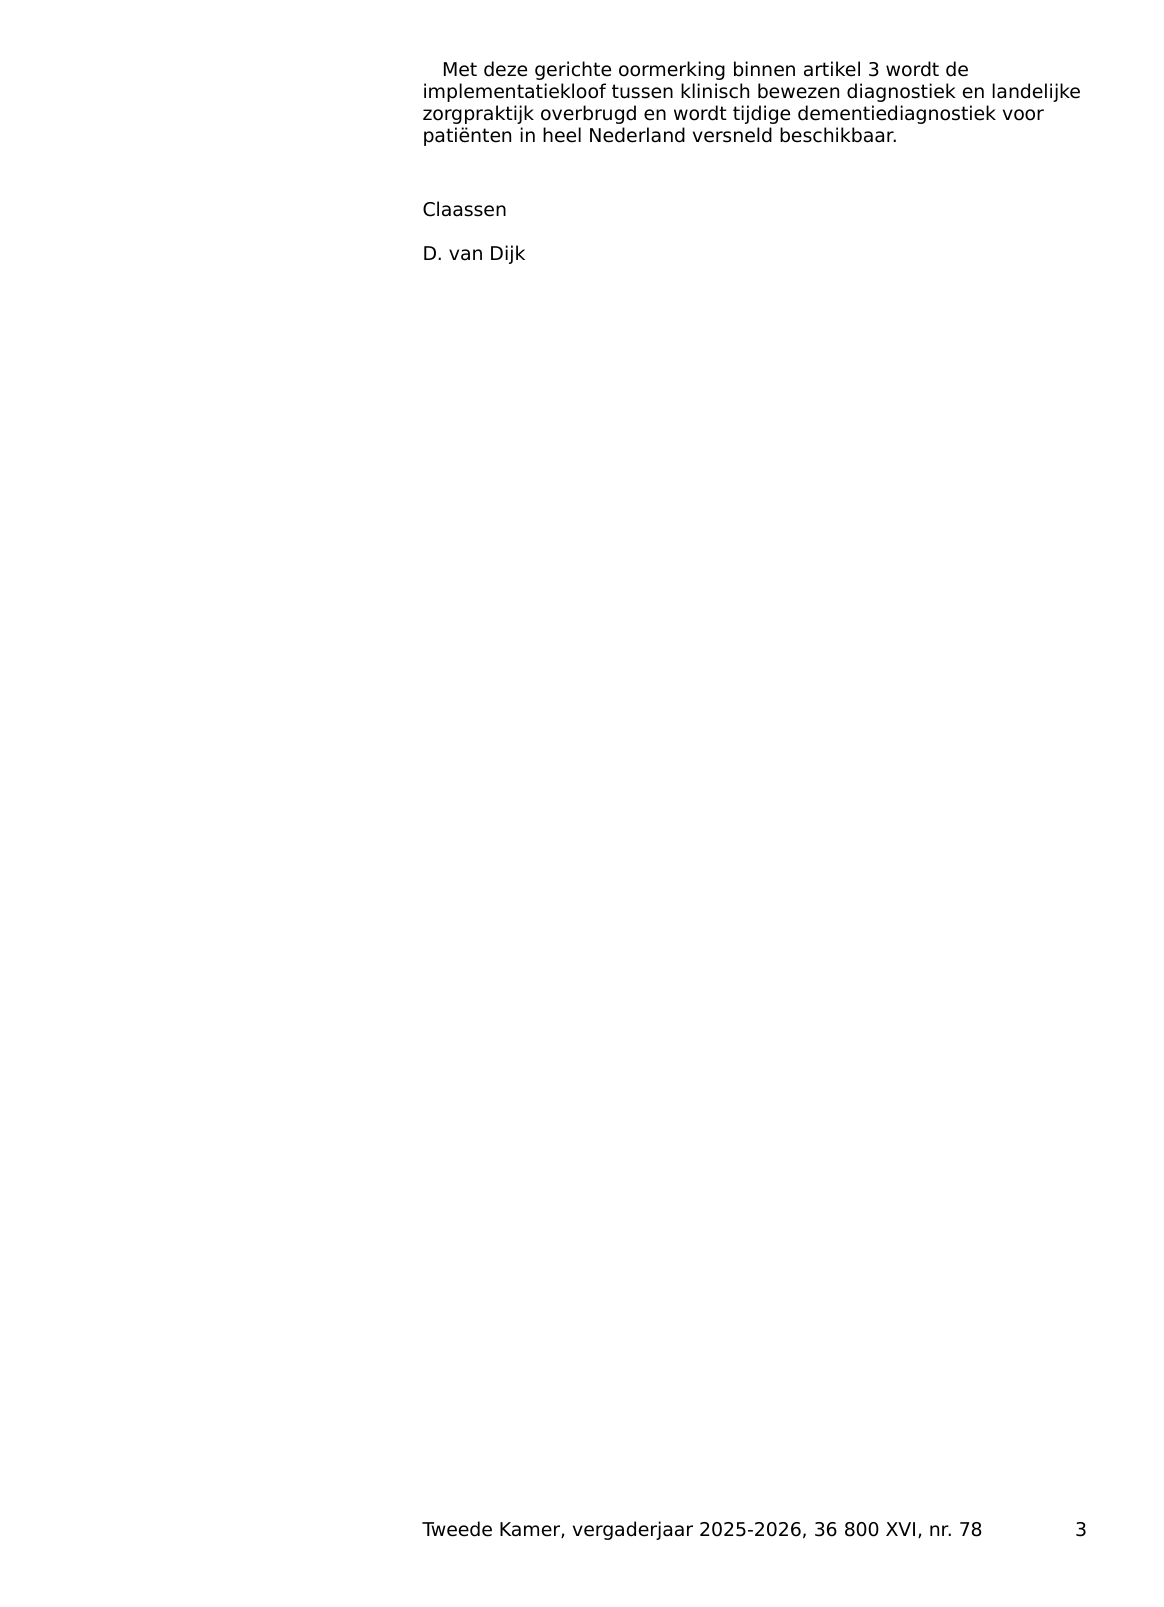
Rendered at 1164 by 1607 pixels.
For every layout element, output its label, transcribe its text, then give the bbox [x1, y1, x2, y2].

text Met deze gerichte oormerking binnen artikel 3 wordt de implementatiekloof tussen klinisch bewezen diagnostiek en landelijke zorgpraktijk overbrugd en wordt tijdige dementiediagnostiek voor patiënten in heel Nederland versneld beschikbaar. [422, 59, 1087, 147]
text Claassen D. van Dijk [422, 177, 1087, 265]
